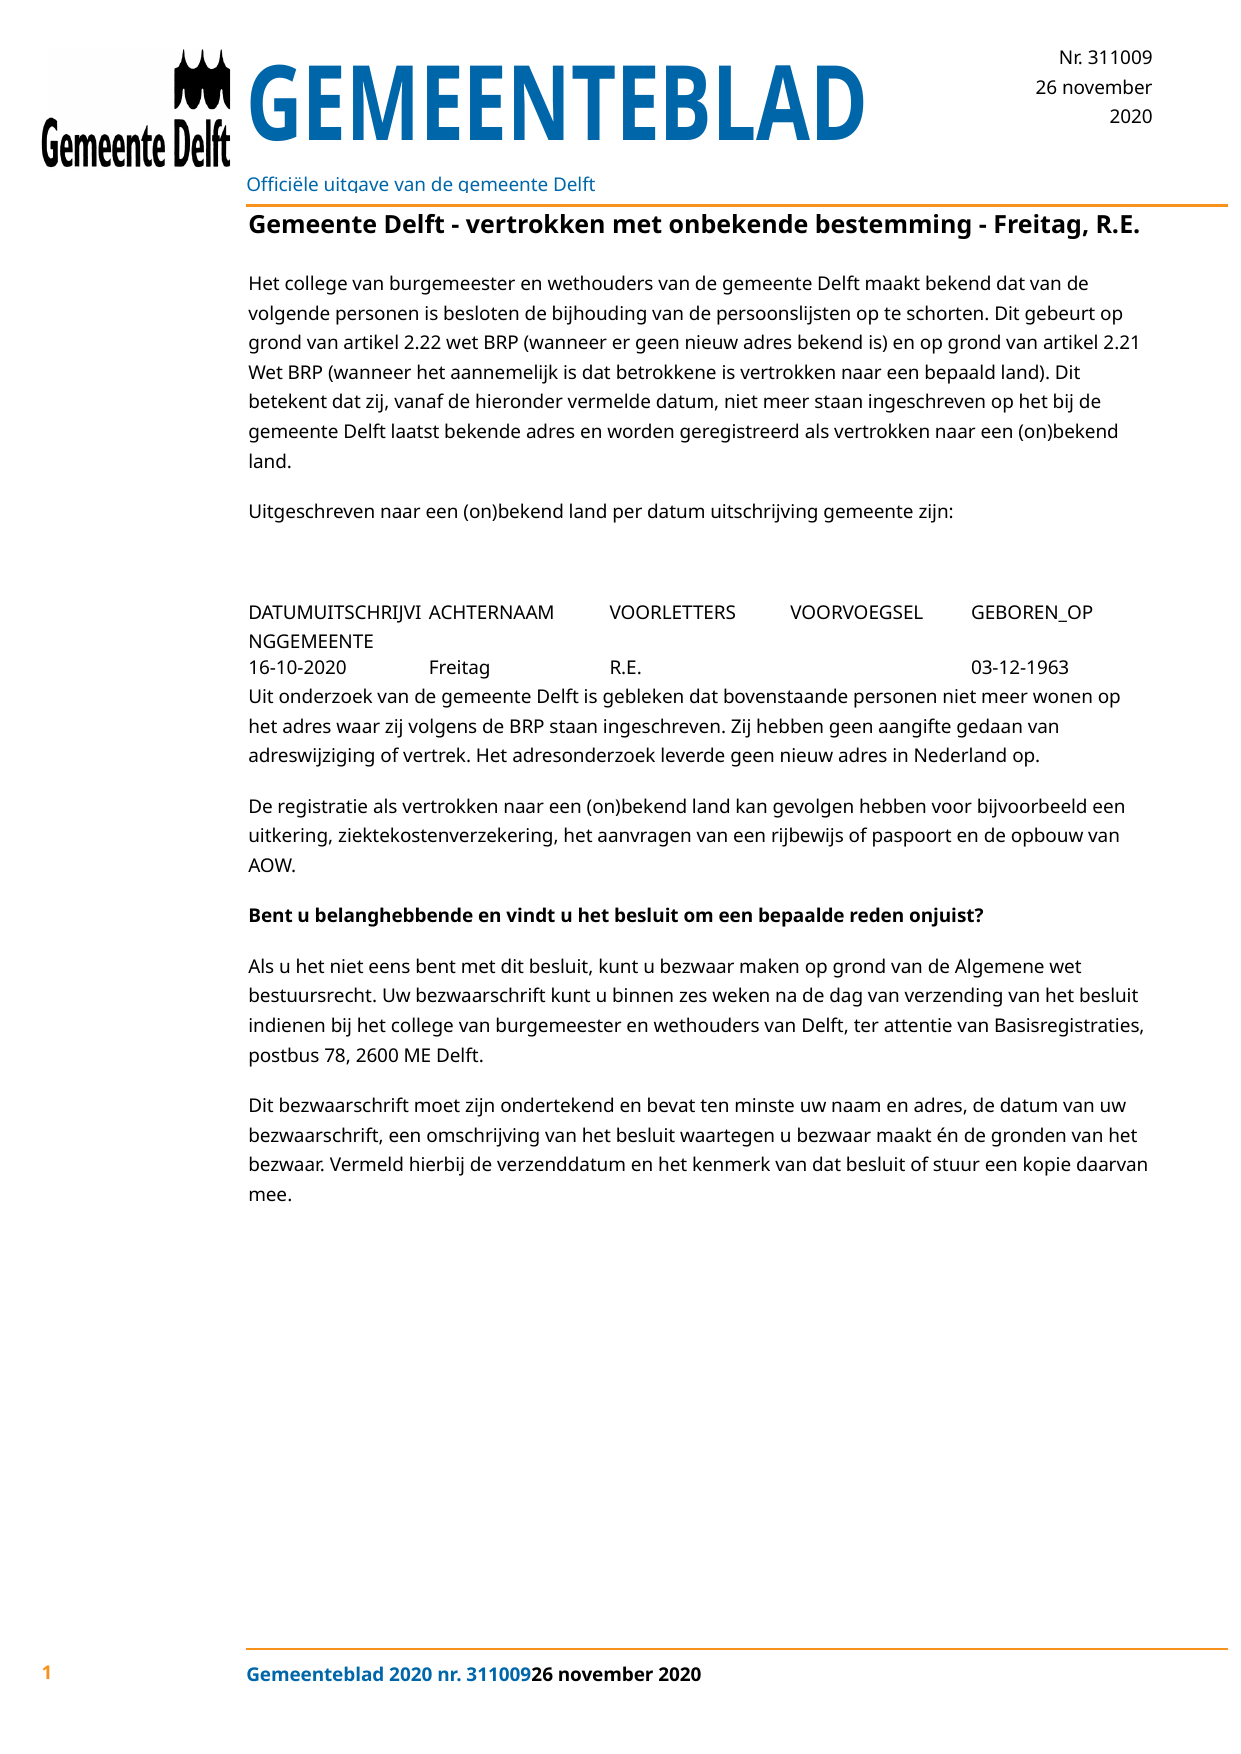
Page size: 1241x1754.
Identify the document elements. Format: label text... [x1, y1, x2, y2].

table_cell Freitag [429, 655, 609, 680]
table_header ACHTERNAAM [429, 599, 609, 654]
table_cell 03-12-1963 [971, 655, 1152, 680]
text Dit bezwaarschrift moet zijn ondertekend en bevat ten minste uw naam en adres, de datum van uw bezwaarschrift, een omschrijving van het besluit waartegen u bezwaar maakt én de gronden van het bezwaar. Vermeld hierbij de verzenddatum en het kenmerk van dat besluit of stuur een kopie daarvan mee. [248, 1092, 1152, 1207]
text Uit onderzoek van de gemeente Delft is gebleken dat bovenstaande personen niet meer wonen op het adres waar zij volgens de BRP staan ingeschreven. Zij hebben geen aangifte gedaan van adreswijziging of vertrek. Het adresonderzoek leverde geen nieuw adres in Nederland op. [248, 683, 1152, 768]
text Het college van burgemeester en wethouders van de gemeente Delft maakt bekend dat van de volgende personen is besloten de bijhouding van de persoonslijsten op te schorten. Dit gebeurt op grond van artikel 2.22 wet BRP (wanneer er geen nieuw adres bekend is) en op grond van artikel 2.21 Wet BRP (wanneer het aannemelijk is dat betrokkene is vertrokken naar een bepaald land). Dit betekent dat zij, vanaf de hieronder vermelde datum, niet meer staan ingeschreven op het bij de gemeente Delft laatst bekende adres en worden geregistreerd als vertrokken naar een (on)bekend land. [248, 270, 1152, 473]
text Uitgeschreven naar een (on)bekend land per datum uitschrijving gemeente zijn: [248, 498, 1152, 524]
text De registratie als vertrokken naar een (on)bekend land kan gevolgen hebben voor bijvoorbeeld een uitkering, ziektekostenverzekering, het aanvragen van een rijbewijs of paspoort en de opbouw van AOW. [248, 793, 1152, 878]
table_header VOORVOEGSEL [790, 599, 971, 654]
text Gemeente Delft - vertrokken met onbekende bestemming - Freitag, R.E. [248, 207, 1152, 241]
table_cell 16-10-2020 [248, 655, 429, 680]
table_cell R.E. [609, 655, 790, 680]
table_header DATUMUITSCHRIJVINGGEMEENTE [248, 599, 429, 654]
text Als u het niet eens bent met dit besluit, kunt u bezwaar maken op grond van de Algemene wet bestuursrecht. Uw bezwaarschrift kunt u binnen zes weken na de dag van verzending van het besluit indienen bij het college van burgemeester en wethouders van Delft, ter attentie van Basisregistraties, postbus 78, 2600 ME Delft. [248, 953, 1152, 1067]
text Bent u belanghebbende en vindt u het besluit om een bepaalde reden onjuist? [248, 903, 1152, 928]
table_header VOORLETTERS [609, 599, 790, 654]
picture [41, 47, 231, 172]
table_cell [790, 655, 971, 680]
table_header GEBOREN_OP [971, 599, 1152, 654]
